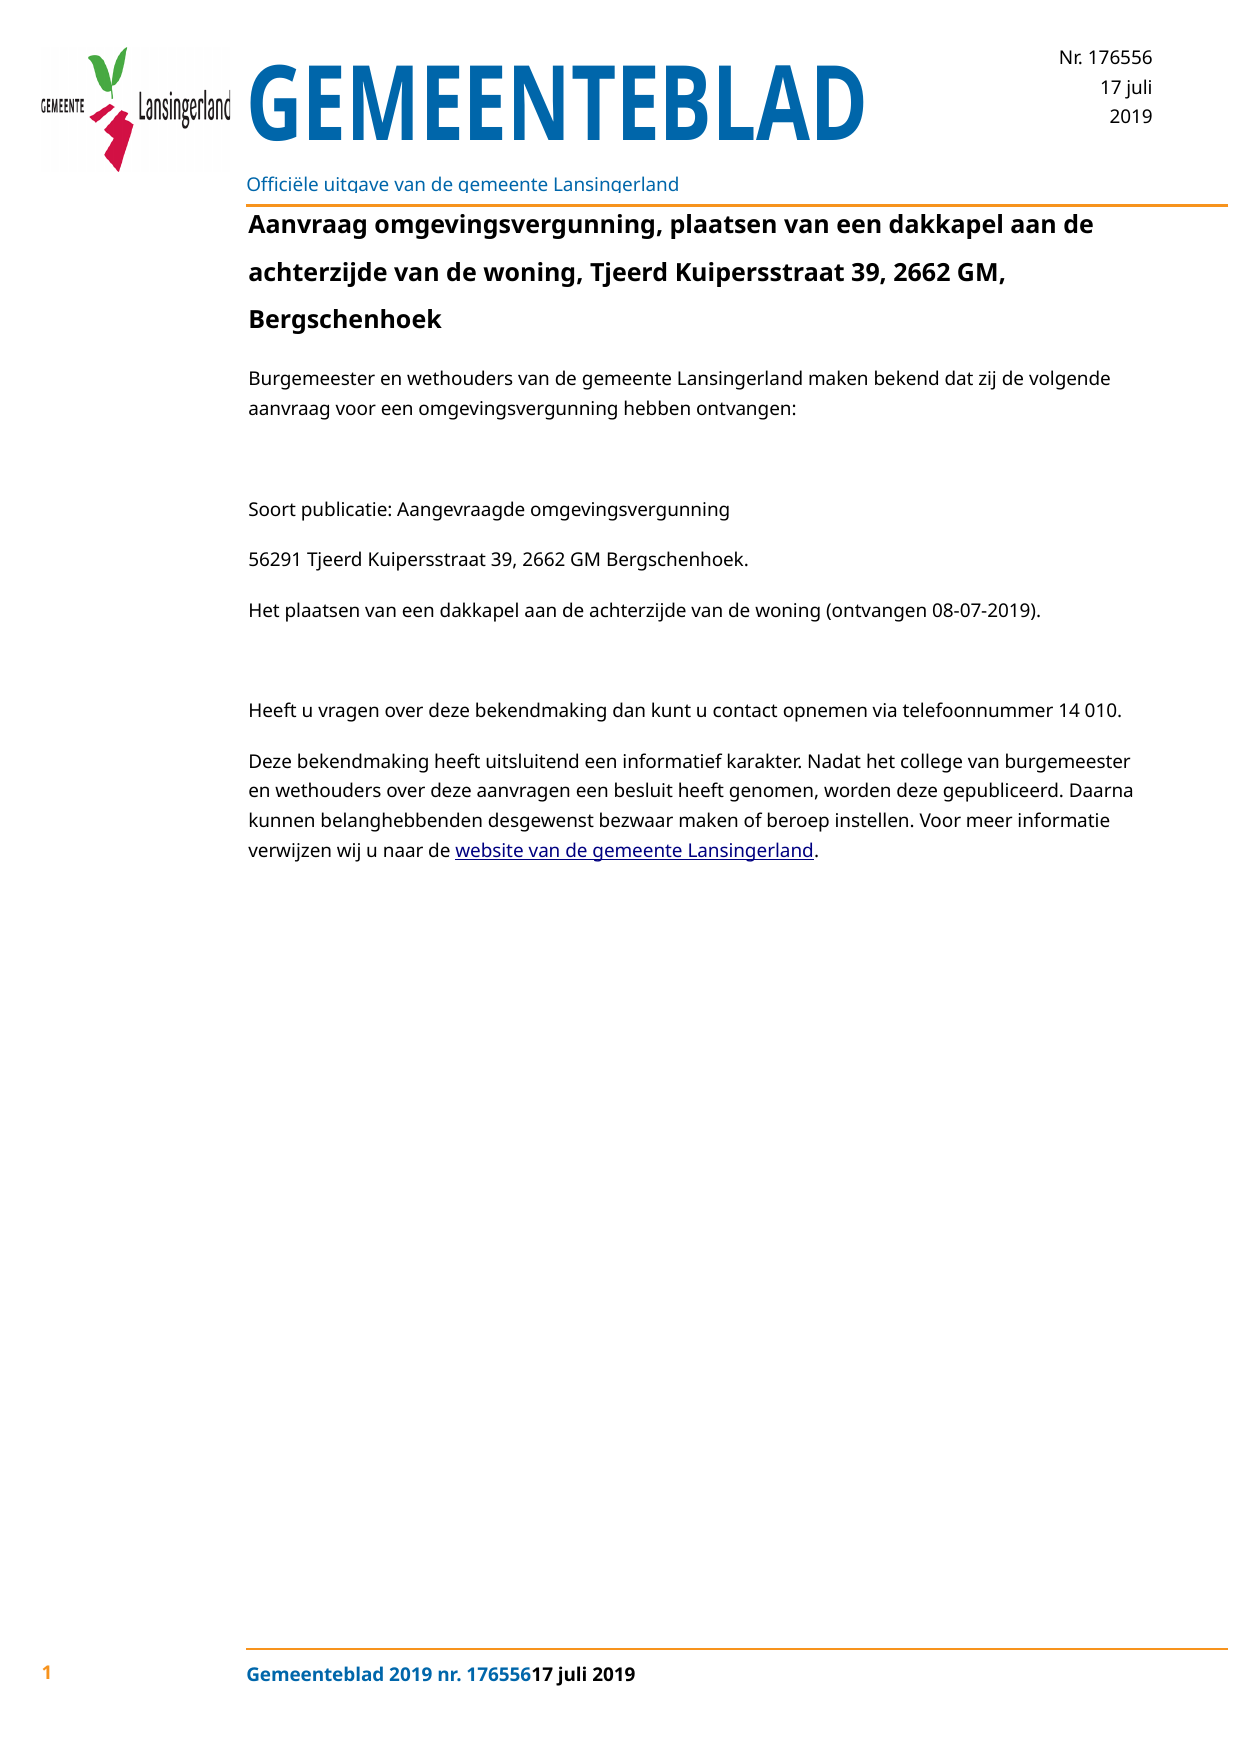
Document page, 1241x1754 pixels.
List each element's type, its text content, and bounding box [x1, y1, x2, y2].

picture [41, 47, 231, 172]
text Deze bekendmaking heeft uitsluitend een informatief karakter. Nadat het college van burgemeester en wethouders over deze aanvragen een besluit heeft genomen, worden deze gepubliceerd. Daarna kunnen belanghebbenden desgewenst bezwaar maken of beroep instellen. Voor meer informatie verwijzen wij u naar de website van de gemeente Lansingerland. [248, 748, 1152, 862]
text Soort publicatie: Aangevraagde omgevingsvergunning [248, 496, 1152, 522]
text Heeft u vragen over deze bekendmaking dan kunt u contact opnemen via telefoonnummer 14 010. [248, 698, 1152, 723]
text Aanvraag omgevingsvergunning, plaatsen van een dakkapel aan de achterzijde van de woning, Tjeerd Kuipersstraat 39, 2662 GM, Bergschenhoek [248, 207, 1152, 336]
text Het plaatsen van een dakkapel aan de achterzijde van de woning (ontvangen 08-07-2019). [248, 597, 1152, 622]
text Burgemeester en wethouders van de gemeente Lansingerland maken bekend dat zij de volgende aanvraag voor een omgevingsvergunning hebben ontvangen: [248, 366, 1152, 421]
text 56291 Tjeerd Kuipersstraat 39, 2662 GM Bergschenhoek. [248, 546, 1152, 572]
